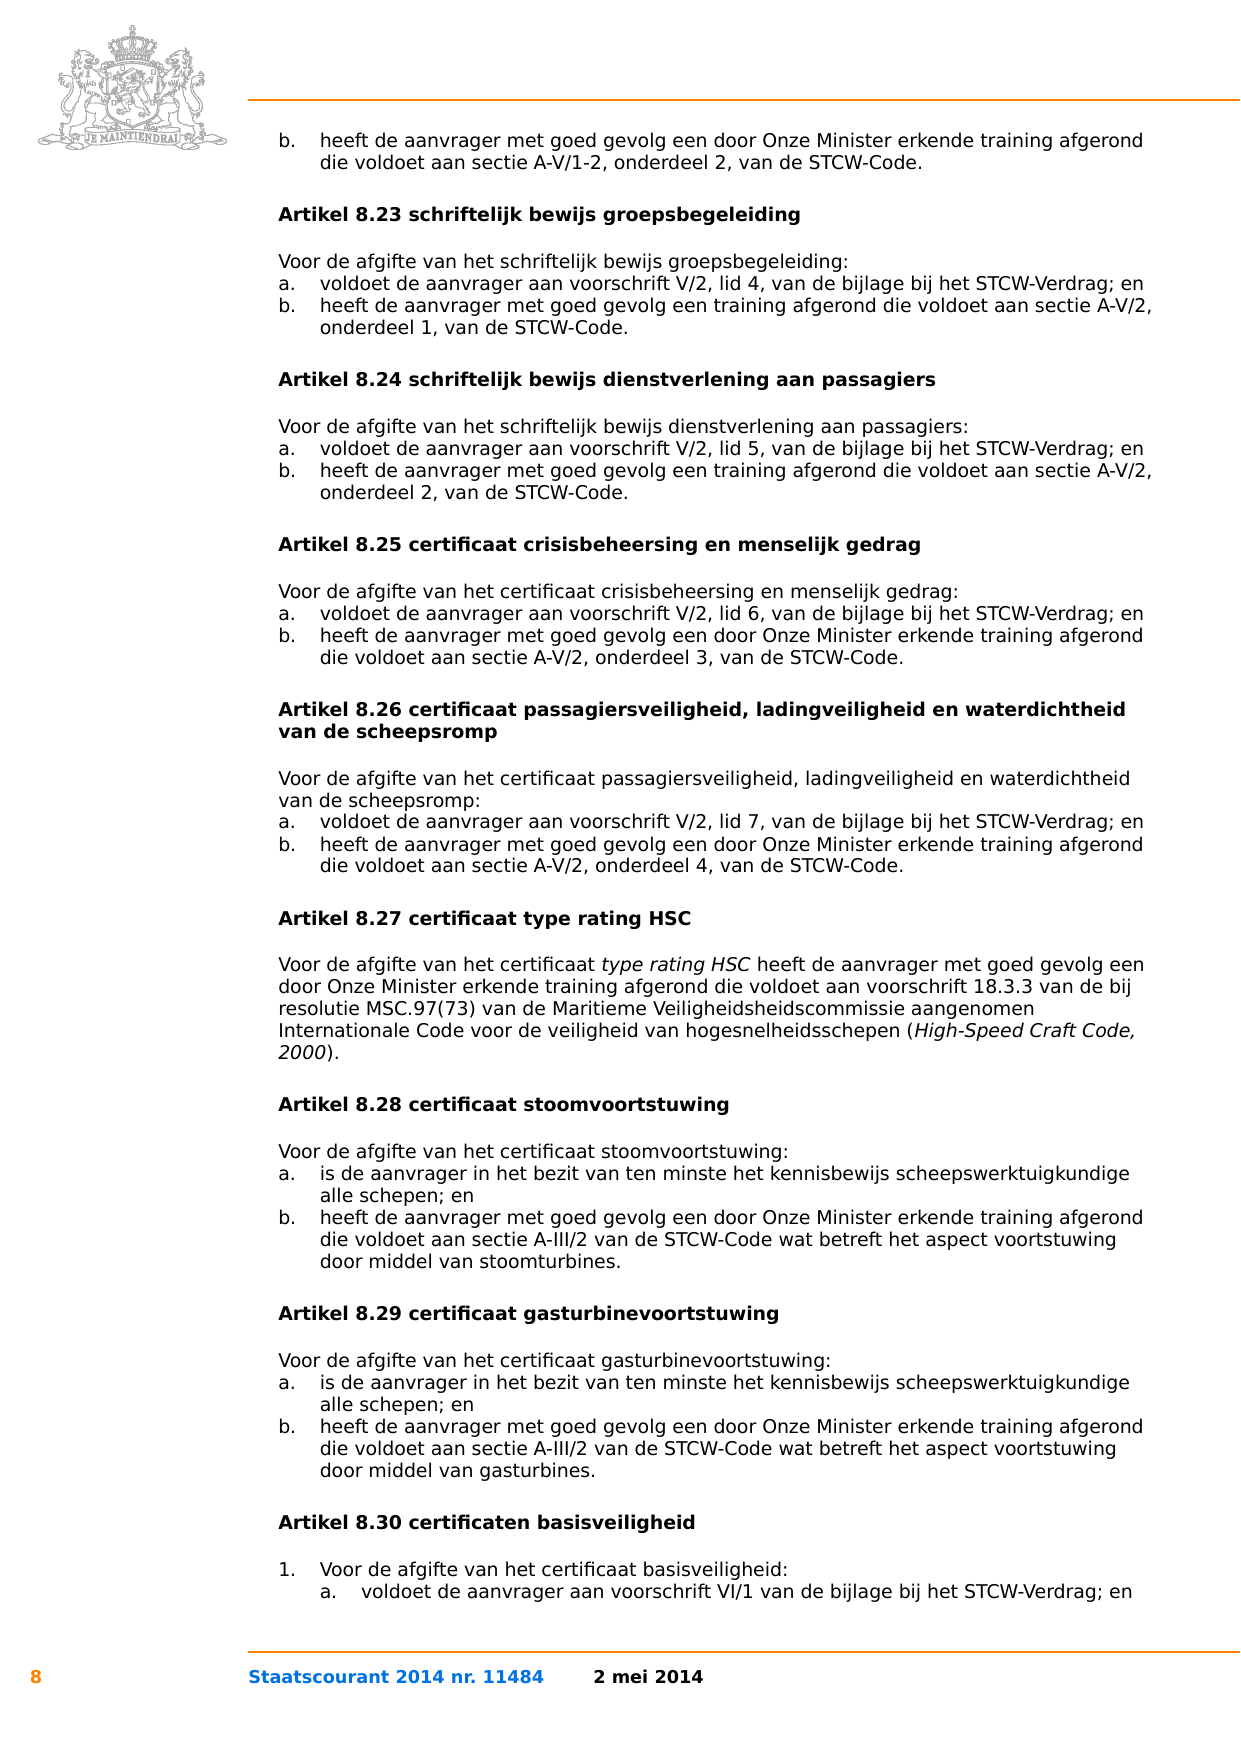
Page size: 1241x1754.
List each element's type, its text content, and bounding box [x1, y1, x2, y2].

subtitle Artikel 8.25 certificaat crisisbeheersing en menselijk gedrag [278, 534, 1163, 556]
subtitle Artikel 8.23 schriftelijk bewijs groepsbegeleiding [278, 204, 1163, 226]
subtitle Artikel 8.29 certificaat gasturbinevoortstuwing [278, 1303, 1163, 1325]
text b. heeft de aanvrager met goed gevolg een door Onze Minister erkende training afgerond die voldoet aan sectie A-III/2 van de STCW-Code wat betreft het aspect voortstuwing door middel van stoomturbines. [278, 1207, 1163, 1273]
text a. voldoet de aanvrager aan voorschrift V/2, lid 5, van de bijlage bij het STCW-Verdrag; en [278, 438, 1163, 460]
text b. heeft de aanvrager met goed gevolg een door Onze Minister erkende training afgerond die voldoet aan sectie A-V/2, onderdeel 3, van de STCW-Code. [278, 624, 1163, 668]
text a. voldoet de aanvrager aan voorschrift V/2, lid 6, van de bijlage bij het STCW-Verdrag; en [278, 603, 1163, 624]
subtitle Artikel 8.28 certificaat stoomvoortstuwing [278, 1094, 1163, 1116]
subtitle Artikel 8.26 certificaat passagiersveiligheid, ladingveiligheid en waterdichtheid van de scheepsromp [278, 698, 1163, 742]
text a. voldoet de aanvrager aan voorschrift V/2, lid 4, van de bijlage bij het STCW-Verdrag; en [278, 273, 1163, 295]
text Voor de afgifte van het schriftelijk bewijs dienstverlening aan passagiers: [278, 416, 1163, 438]
subtitle Artikel 8.27 certificaat type rating HSC [278, 907, 1163, 929]
text Voor de afgifte van het certificaat gasturbinevoortstuwing: [278, 1350, 1163, 1372]
text a. voldoet de aanvrager aan voorschrift VI/1 van de bijlage bij het STCW-Verdrag; en [319, 1581, 1163, 1603]
text Voor de afgifte van het certificaat stoomvoortstuwing: [278, 1141, 1163, 1163]
text b. heeft de aanvrager met goed gevolg een door Onze Minister erkende training afgerond die voldoet aan sectie A-V/2, onderdeel 4, van de STCW-Code. [278, 833, 1163, 877]
text Voor de afgifte van het certificaat crisisbeheersing en menselijk gedrag: [278, 581, 1163, 603]
text 1. Voor de afgifte van het certificaat basisveiligheid: [278, 1559, 1163, 1581]
subtitle Artikel 8.30 certificaten basisveiligheid [278, 1512, 1163, 1534]
text b. heeft de aanvrager met goed gevolg een training afgerond die voldoet aan sectie A-V/2, onderdeel 2, van de STCW-Code. [278, 460, 1163, 504]
text Voor de afgifte van het certificaat passagiersveiligheid, ladingveiligheid en waterdichtheid van de scheepsromp: [278, 767, 1163, 811]
text b. heeft de aanvrager met goed gevolg een training afgerond die voldoet aan sectie A-V/2, onderdeel 1, van de STCW-Code. [278, 295, 1163, 339]
subtitle Artikel 8.24 schriftelijk bewijs dienstverlening aan passagiers [278, 369, 1163, 391]
text Voor de afgifte van het certificaat type rating HSC heeft de aanvrager met goed gevolg een door Onze Minister erkende training afgerond die voldoet aan voorschrift 18.3.3 van de bij resolutie MSC.97(73) van de Maritieme Veiligheidsheidscommissie aangenomen Internationale Code voor de veiligheid van hogesnelheidsschepen (High-Speed Craft Code, 2000). [278, 954, 1163, 1064]
text b. heeft de aanvrager met goed gevolg een door Onze Minister erkende training afgerond die voldoet aan sectie A-V/1-2, onderdeel 2, van de STCW-Code. [278, 130, 1163, 174]
picture [38, 25, 227, 150]
text a. is de aanvrager in het bezit van ten minste het kennisbewijs scheepswerktuigkundige alle schepen; en [278, 1372, 1163, 1416]
text Voor de afgifte van het schriftelijk bewijs groepsbegeleiding: [278, 251, 1163, 273]
text b. heeft de aanvrager met goed gevolg een door Onze Minister erkende training afgerond die voldoet aan sectie A-III/2 van de STCW-Code wat betreft het aspect voortstuwing door middel van gasturbines. [278, 1416, 1163, 1482]
text a. voldoet de aanvrager aan voorschrift V/2, lid 7, van de bijlage bij het STCW-Verdrag; en [278, 811, 1163, 833]
text a. is de aanvrager in het bezit van ten minste het kennisbewijs scheepswerktuigkundige alle schepen; en [278, 1163, 1163, 1207]
